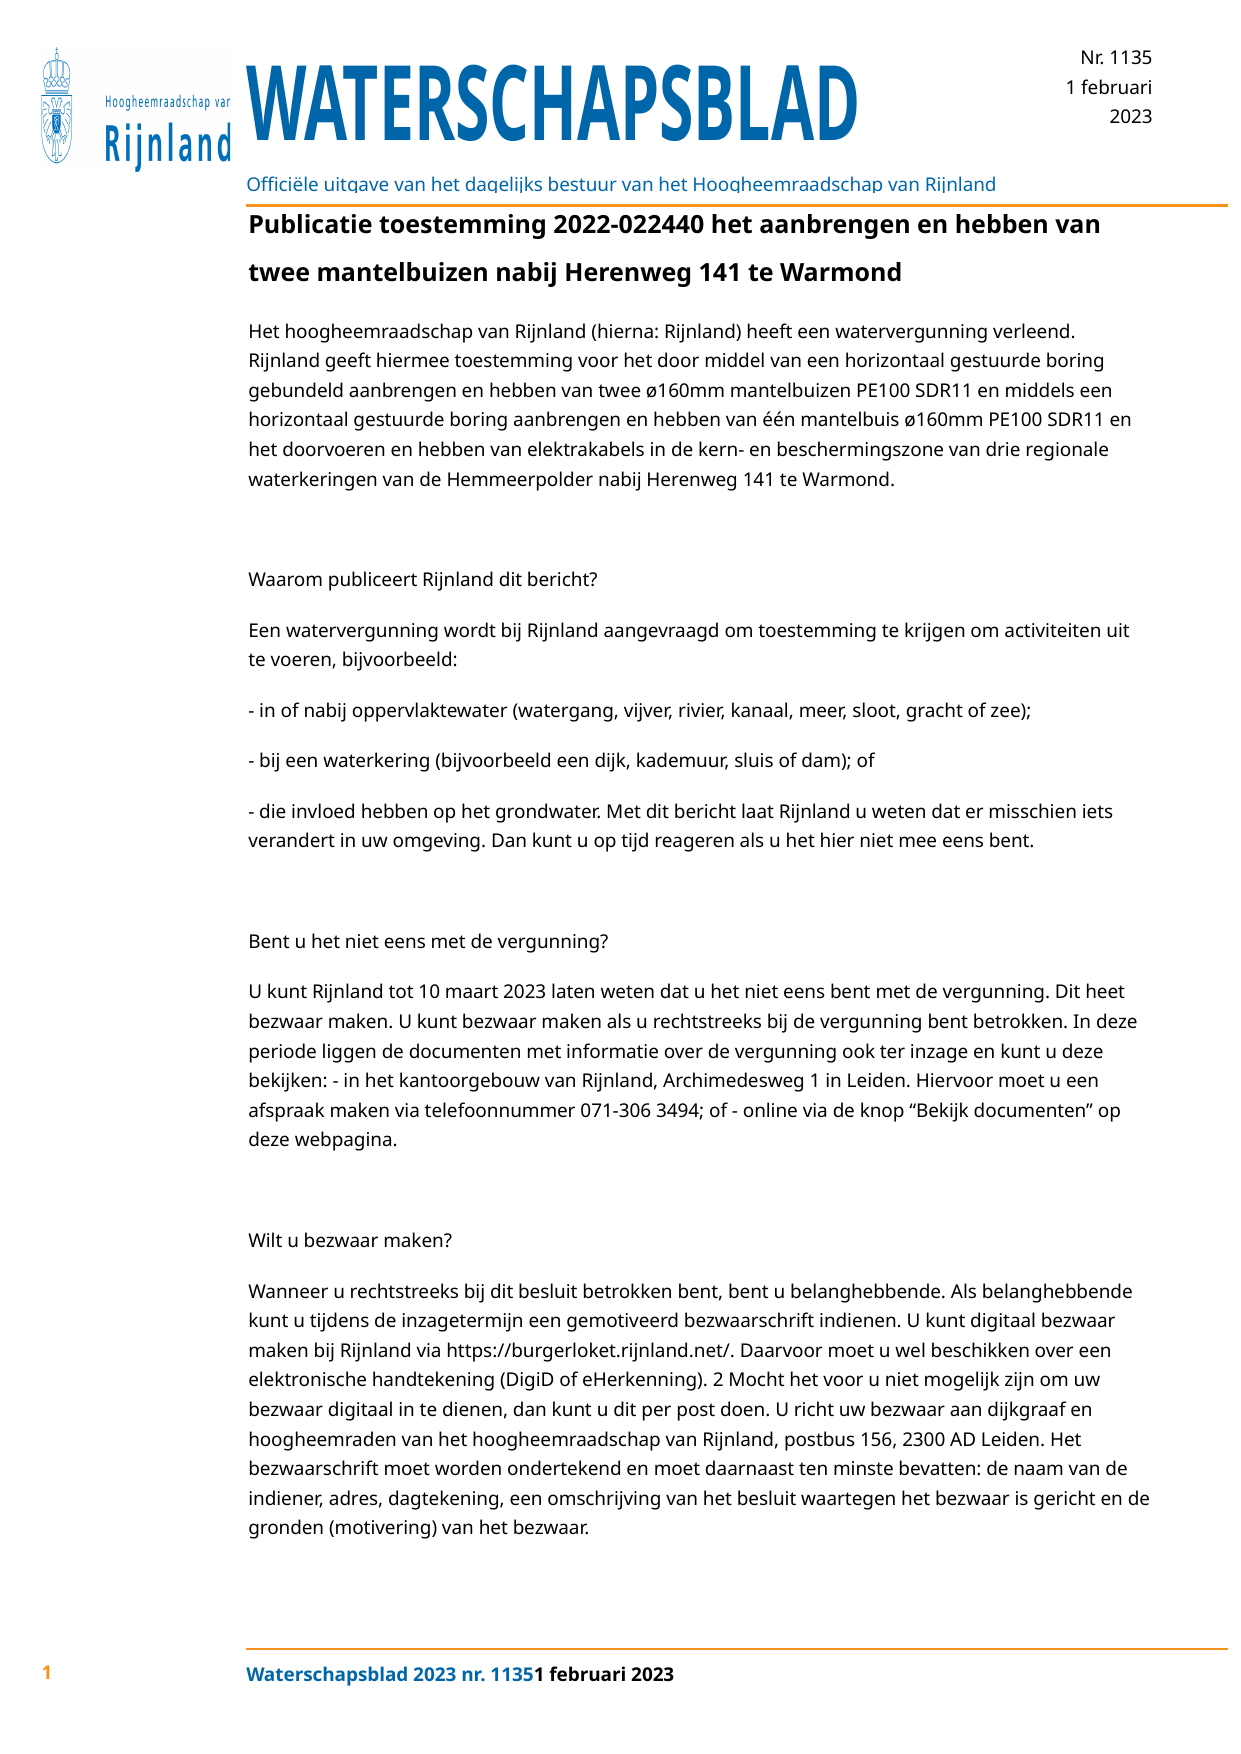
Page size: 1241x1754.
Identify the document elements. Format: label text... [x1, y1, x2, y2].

text - in of nabij oppervlaktewater (watergang, vijver, rivier, kanaal, meer, sloot, gracht of zee); [248, 697, 1152, 723]
text Wanneer u rechtstreeks bij dit besluit betrokken bent, bent u belanghebbende. Als belanghebbende kunt u tijdens de inzagetermijn een gemotiveerd bezwaarschrift indienen. U kunt digitaal bezwaar maken bij Rijnland via https://burgerloket.rijnland.net/. Daarvoor moet u wel beschikken over een elektronische handtekening (DigiD of eHerkenning). 2 Mocht het voor u niet mogelijk zijn om uw bezwaar digitaal in te dienen, dan kunt u dit per post doen. U richt uw bezwaar aan dijkgraaf en hoogheemraden van het hoogheemraadschap van Rijnland, postbus 156, 2300 AD Leiden. Het bezwaarschrift moet worden ondertekend en moet daarnaast ten minste bevatten: de naam van de indiener, adres, dagtekening, een omschrijving van het besluit waartegen het bezwaar is gericht en de gronden (motivering) van het bezwaar. [248, 1278, 1152, 1540]
picture [41, 47, 231, 172]
text Het hoogheemraadschap van Rijnland (hierna: Rijnland) heeft een watervergunning verleend. Rijnland geeft hiermee toestemming voor het door middel van een horizontaal gestuurde boring gebundeld aanbrengen en hebben van twee ø160mm mantelbuizen PE100 SDR11 en middels een horizontaal gestuurde boring aanbrengen en hebben van één mantelbuis ø160mm PE100 SDR11 en het doorvoeren en hebben van elektrakabels in de kern- en beschermingszone van drie regionale waterkeringen van de Hemmeerpolder nabij Herenweg 141 te Warmond. [248, 318, 1152, 492]
text Wilt u bezwaar maken? [248, 1227, 1152, 1253]
text U kunt Rijnland tot 10 maart 2023 laten weten dat u het niet eens bent met de vergunning. Dit heet bezwaar maken. U kunt bezwaar maken als u rechtstreeks bij de vergunning bent betrokken. In deze periode liggen de documenten met informatie over de vergunning ook ter inzage en kunt u deze bekijken: - in het kantoorgebouw van Rijnland, Archimedesweg 1 in Leiden. Hiervoor moet u een afspraak maken via telefoonnummer 071-306 3494; of - online via de knop “Bekijk documenten” op deze webpagina. [248, 979, 1152, 1152]
text - die invloed hebben op het grondwater. Met dit bericht laat Rijnland u weten dat er misschien iets verandert in uw omgeving. Dan kunt u op tijd reageren als u het hier niet mee eens bent. [248, 798, 1152, 853]
text - bij een waterkering (bijvoorbeeld een dijk, kademuur, sluis of dam); of [248, 747, 1152, 773]
text Publicatie toestemming 2022-022440 het aanbrengen en hebben van twee mantelbuizen nabij Herenweg 141 te Warmond [248, 207, 1152, 288]
text Een watervergunning wordt bij Rijnland aangevraagd om toestemming te krijgen om activiteiten uit te voeren, bijvoorbeeld: [248, 617, 1152, 672]
text Bent u het niet eens met de vergunning? [248, 928, 1152, 954]
text Waarom publiceert Rijnland dit bericht? [248, 567, 1152, 592]
